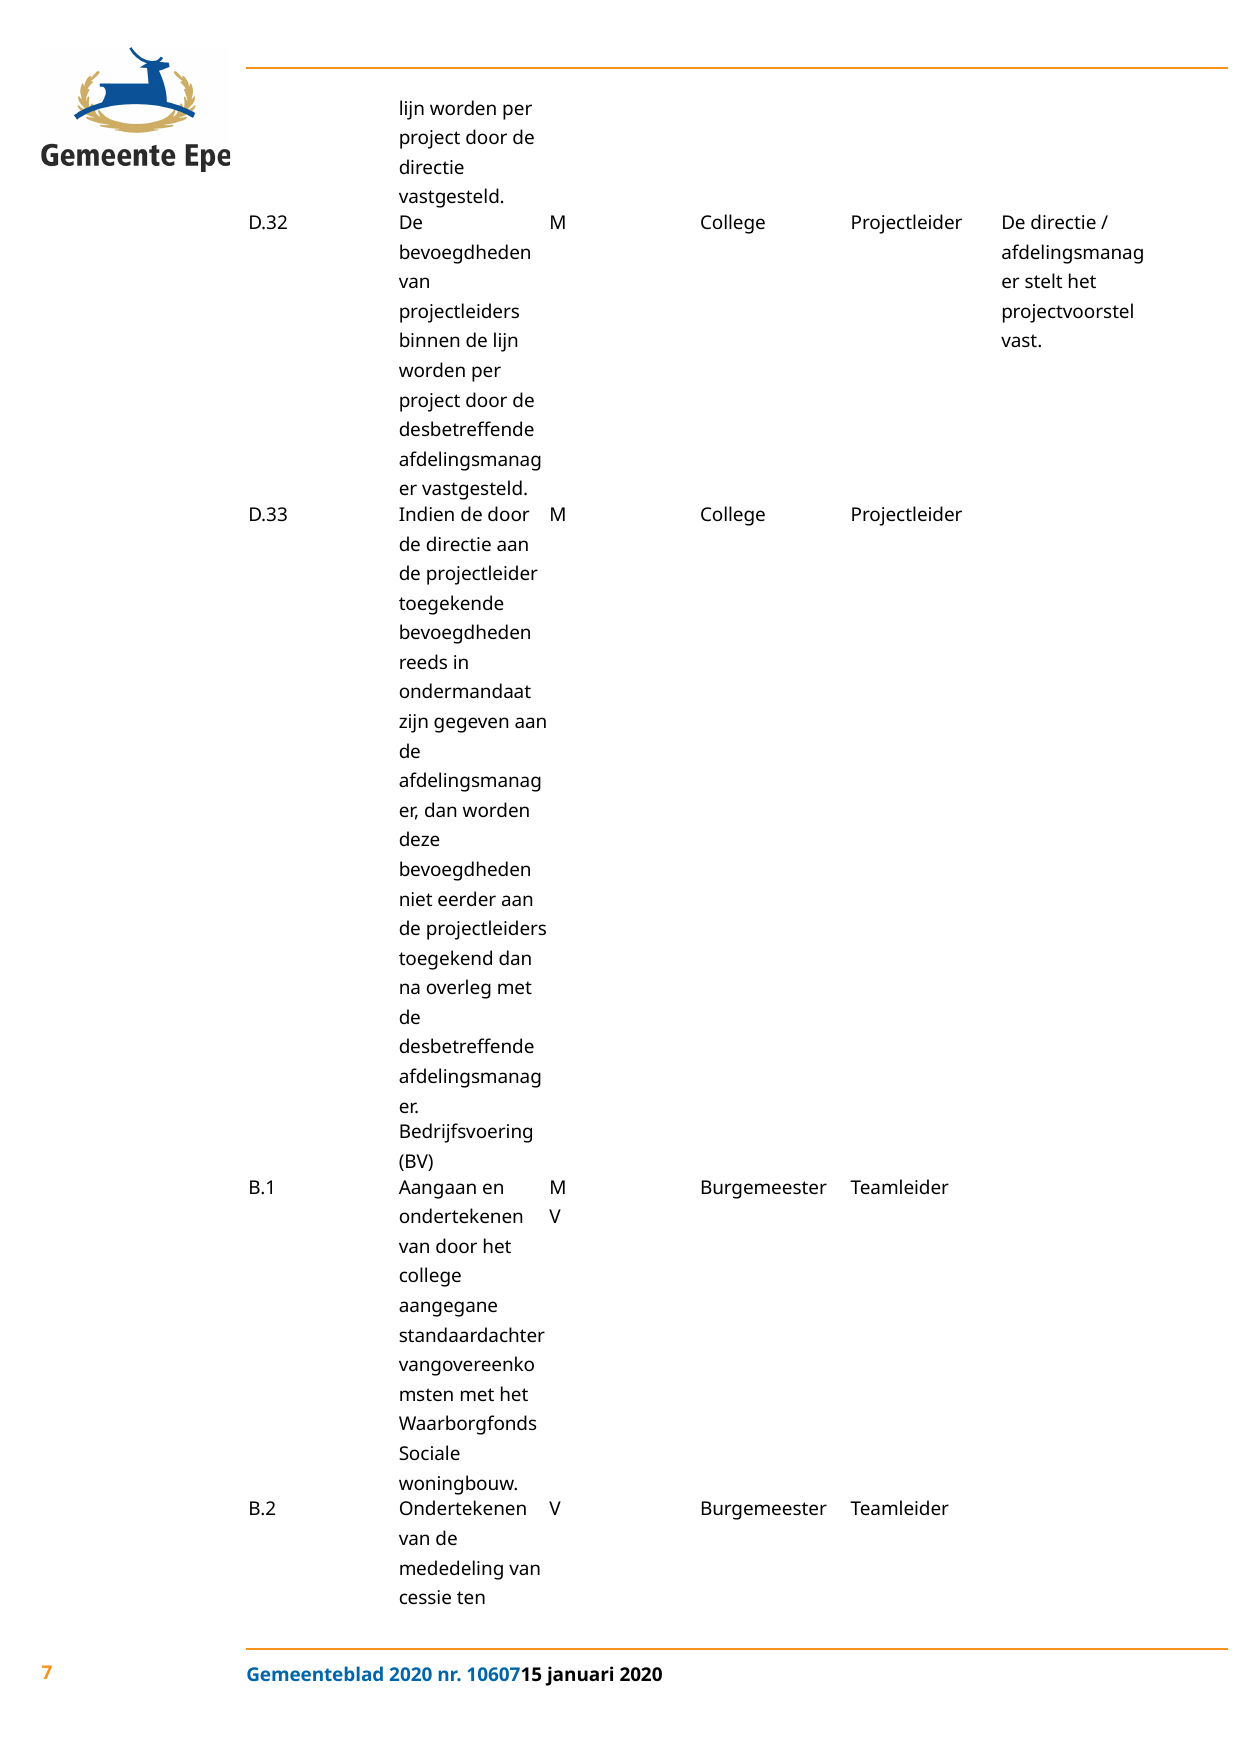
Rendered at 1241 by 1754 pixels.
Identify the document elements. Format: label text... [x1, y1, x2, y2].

table_cell [549, 95, 700, 209]
table_cell M V [549, 1174, 700, 1496]
table_cell Projectleider [850, 209, 1001, 501]
table_cell Indien de door de directie aan de projectleider toegekende bevoegdheden reeds in ondermandaat zijn gegeven aan de afdelingsmanager, dan worden deze bevoegdheden niet eerder aan de projectleiders toegekend dan na overleg met de desbetreffende afdelingsmanager. [399, 501, 549, 1119]
table_cell [1001, 1174, 1152, 1496]
table_cell [248, 95, 398, 209]
table_cell [700, 1119, 850, 1174]
table_cell D.33 [248, 501, 398, 1119]
picture [41, 47, 231, 172]
table_cell [1001, 1496, 1152, 1610]
table_cell [248, 1119, 398, 1174]
table_cell [850, 95, 1001, 209]
table_cell D.32 [248, 209, 398, 501]
table_cell V [549, 1496, 700, 1610]
table_cell [1001, 95, 1152, 209]
table_cell [1001, 501, 1152, 1119]
table_cell De bevoegdheden van projectleiders binnen de lijn worden per project door de desbetreffende afdelingsmanager vastgesteld. [399, 209, 549, 501]
table_cell De directie / afdelingsmanager stelt het projectvoorstel vast. [1001, 209, 1152, 501]
table_cell B.1 [248, 1174, 398, 1496]
table_cell Ondertekenen van de mededeling van cessie ten [399, 1496, 549, 1610]
table_cell College [700, 501, 850, 1119]
table_cell Bedrijfsvoering (BV) [399, 1119, 549, 1174]
table_cell B.2 [248, 1496, 398, 1610]
table_cell [1001, 1119, 1152, 1174]
table_cell [850, 1119, 1001, 1174]
table_cell College [700, 209, 850, 501]
table_cell Burgemeester [700, 1174, 850, 1496]
table_cell [700, 95, 850, 209]
table_cell Projectleider [850, 501, 1001, 1119]
table_cell Teamleider [850, 1174, 1001, 1496]
table_cell M [549, 209, 700, 501]
table_cell Aangaan en ondertekenen van door het college aangegane standaardachtervangovereenkomsten met het Waarborgfonds Sociale woningbouw. [399, 1174, 549, 1496]
table_cell [549, 1119, 700, 1174]
table_cell M [549, 501, 700, 1119]
table_cell Burgemeester [700, 1496, 850, 1610]
table_cell Teamleider [850, 1496, 1001, 1610]
table_cell lijn worden per project door de directie vastgesteld. [399, 95, 549, 209]
